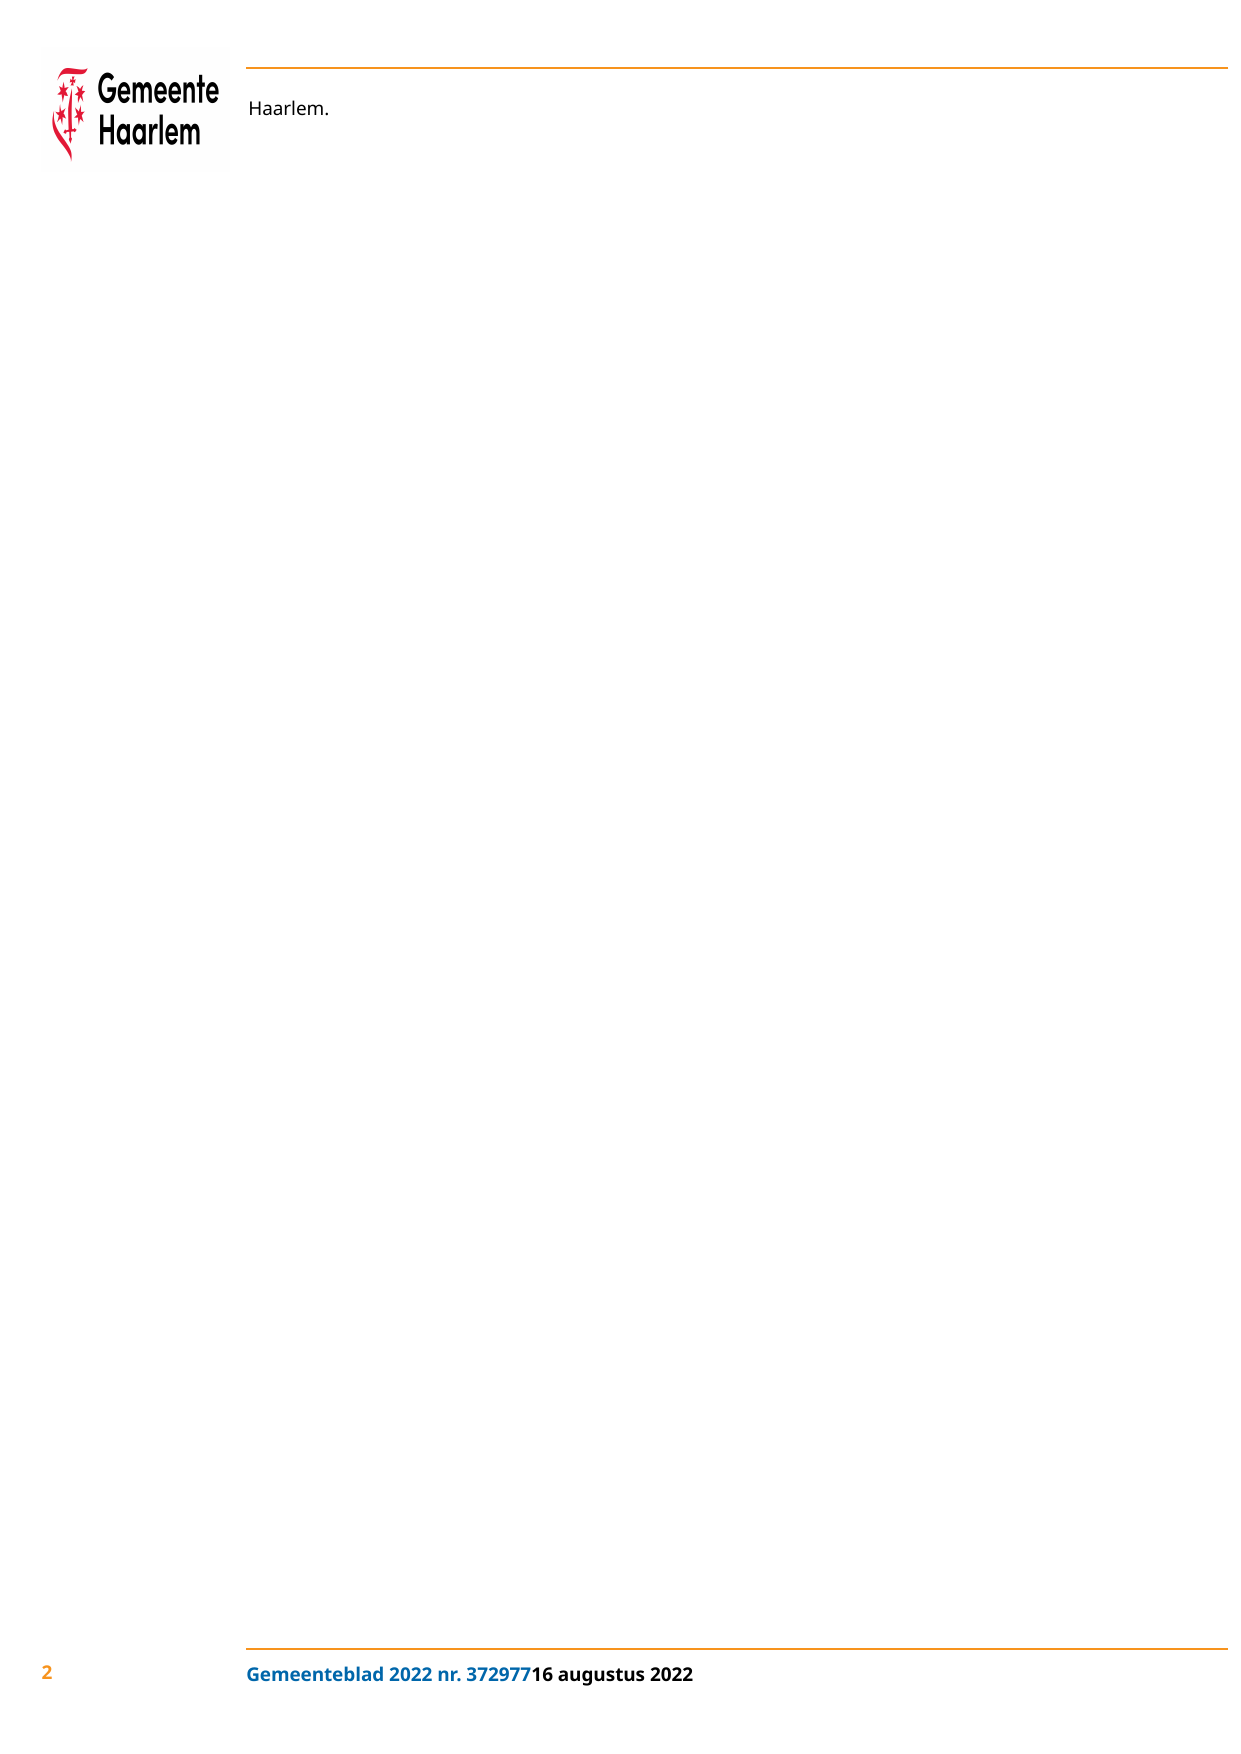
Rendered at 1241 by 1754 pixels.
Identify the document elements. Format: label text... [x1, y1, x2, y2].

picture [41, 47, 231, 172]
text Haarlem. [248, 95, 1152, 121]
